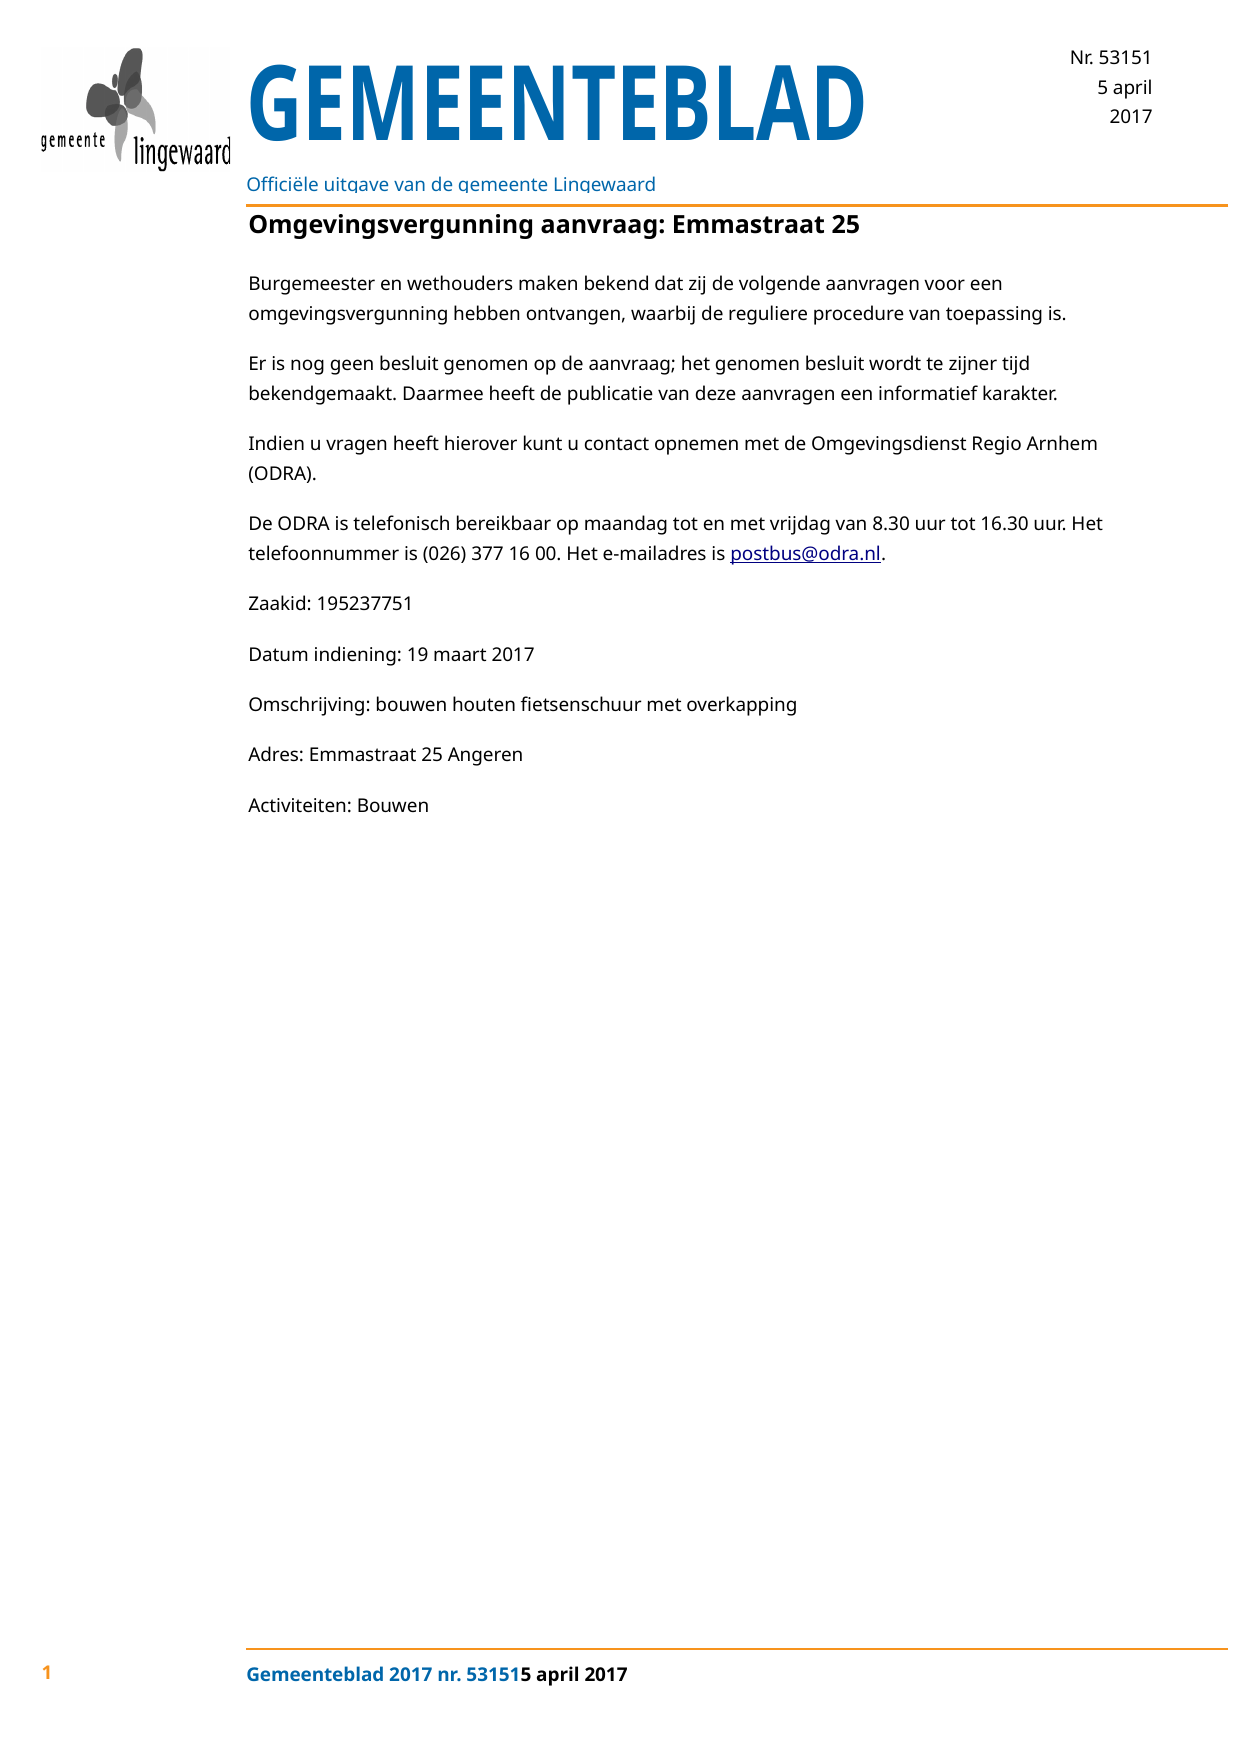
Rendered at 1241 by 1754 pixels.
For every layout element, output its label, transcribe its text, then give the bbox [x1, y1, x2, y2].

text Burgemeester en wethouders maken bekend dat zij de volgende aanvragen voor een omgevingsvergunning hebben ontvangen, waarbij de reguliere procedure van toepassing is. [248, 270, 1152, 326]
text Omgevingsvergunning aanvraag: Emmastraat 25 [248, 207, 1152, 241]
text Adres: Emmastraat 25 Angeren [248, 742, 1152, 767]
text Zaakid: 195237751 [248, 590, 1152, 616]
text Indien u vragen heeft hierover kunt u contact opnemen met de Omgevingsdienst Regio Arnhem (ODRA). [248, 430, 1152, 486]
text Activiteiten: Bouwen [248, 792, 1152, 818]
text Datum indiening: 19 maart 2017 [248, 641, 1152, 666]
text De ODRA is telefonisch bereikbaar op maandag tot en met vrijdag van 8.30 uur tot 16.30 uur. Het telefoonnummer is (026) 377 16 00. Het e-mailadres is postbus@odra.nl. [248, 510, 1152, 566]
text Er is nog geen besluit genomen op de aanvraag; het genomen besluit wordt te zijner tijd bekendgemaakt. Daarmee heeft de publicatie van deze aanvragen een informatief karakter. [248, 350, 1152, 406]
picture [41, 47, 231, 172]
text Omschrijving: bouwen houten fietsenschuur met overkapping [248, 691, 1152, 717]
